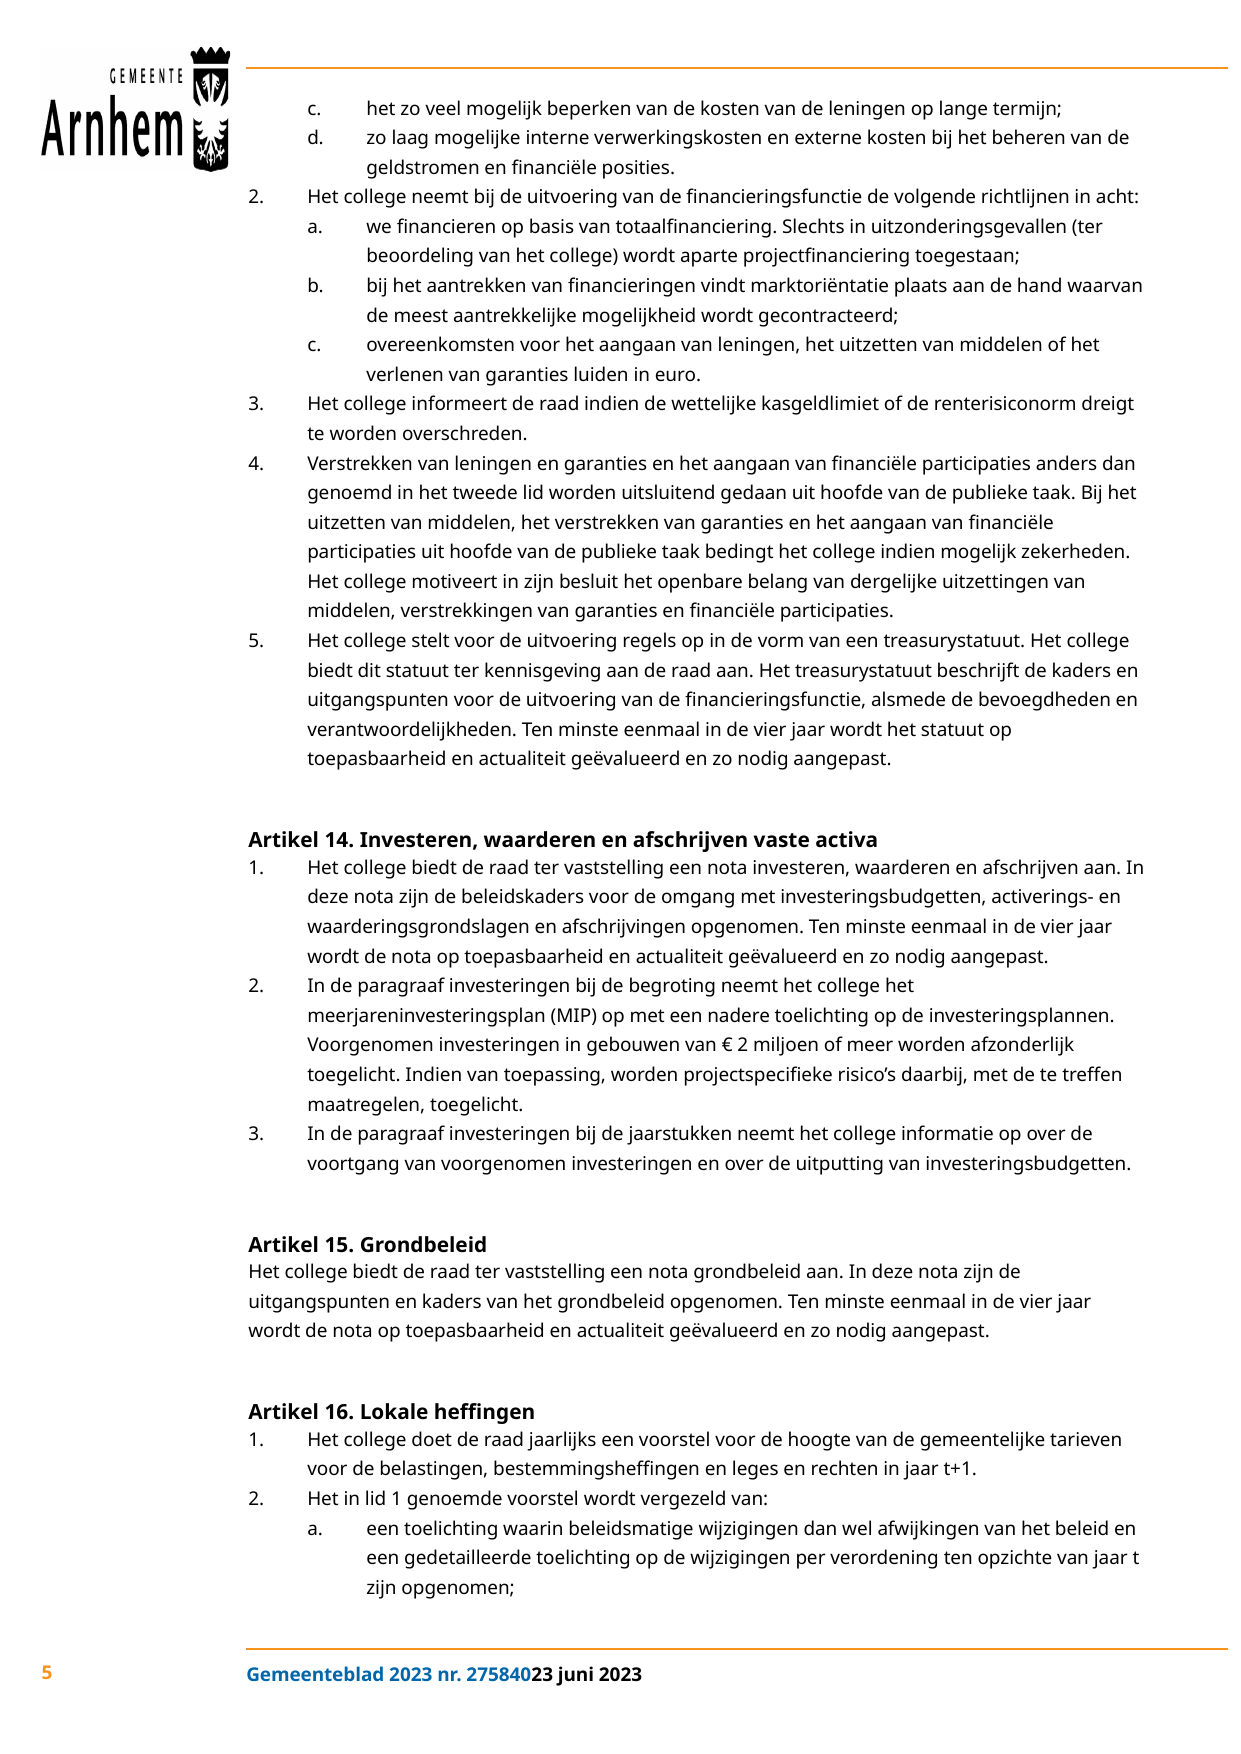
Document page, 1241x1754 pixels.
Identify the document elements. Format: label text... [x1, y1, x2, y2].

list Het college biedt de raad ter vaststelling een nota investeren, waarderen en afschrijven aan. In deze nota zijn de beleidskaders voor de omgang met investeringsbudgetten, activerings- en waarderingsgrondslagen en afschrijvingen opgenomen. Ten minste eenmaal in de vier jaar wordt de nota op toepasbaarheid en actualiteit geëvalueerd en zo nodig aangepast. [248, 854, 1152, 968]
list Het college stelt voor de uitvoering regels op in de vorm van een treasurystatuut. Het college biedt dit statuut ter kennisgeving aan de raad aan. Het treasurystatuut beschrijft de kaders en uitgangspunten voor de uitvoering van de financieringsfunctie, alsmede de bevoegdheden en verantwoordelijkheden. Ten minste eenmaal in de vier jaar wordt het statuut op toepasbaarheid en actualiteit geëvalueerd en zo nodig aangepast. [248, 627, 1152, 771]
list zo laag mogelijke interne verwerkingskosten en externe kosten bij het beheren van de geldstromen en financiële posities. [307, 124, 1152, 180]
list bij het aantrekken van financieringen vindt marktoriëntatie plaats aan de hand waarvan de meest aantrekkelijke mogelijkheid wordt gecontracteerd; [307, 272, 1152, 328]
text wordt de nota op toepasbaarheid en actualiteit geëvalueerd en zo nodig aangepast. [248, 1317, 1152, 1343]
list we financieren op basis van totaalfinanciering. Slechts in uitzonderingsgevallen (ter beoordeling van het college) wordt aparte projectfinanciering toegestaan; [307, 213, 1152, 268]
list In de paragraaf investeringen bij de begroting neemt het college het meerjareninvesteringsplan (MIP) op met een nadere toelichting op de investeringsplannen. Voorgenomen investeringen in gebouwen van € 2 miljoen of meer worden afzonderlijk toegelicht. Indien van toepassing, worden projectspecifieke risico’s daarbij, met de te treffen maatregelen, toegelicht. [248, 972, 1152, 1116]
text Artikel 14. Investeren, waarderen en afschrijven vaste activa [248, 826, 1152, 854]
list Verstrekken van leningen en garanties en het aangaan van financiële participaties anders dan genoemd in het tweede lid worden uitsluitend gedaan uit hoofde van de publieke taak. Bij het uitzetten van middelen, het verstrekken van garanties en het aangaan van financiële participaties uit hoofde van de publieke taak bedingt het college indien mogelijk zekerheden. Het college motiveert in zijn besluit het openbare belang van dergelijke uitzettingen van middelen, verstrekkingen van garanties en financiële participaties. [248, 450, 1152, 623]
list Het college informeert de raad indien de wettelijke kasgeldlimiet of de renterisiconorm dreigt te worden overschreden. [248, 391, 1152, 446]
list een toelichting waarin beleidsmatige wijzigingen dan wel afwijkingen van het beleid en een gedetailleerde toelichting op de wijzigingen per verordening ten opzichte van jaar t zijn opgenomen; [307, 1515, 1152, 1599]
text Artikel 15. Grondbeleid [248, 1230, 1152, 1258]
picture [41, 47, 231, 172]
text Artikel 16. Lokale heffingen [248, 1397, 1152, 1426]
list het zo veel mogelijk beperken van de kosten van de leningen op lange termijn; [307, 95, 1152, 121]
text uitgangspunten en kaders van het grondbeleid opgenomen. Ten minste eenmaal in de vier jaar [248, 1288, 1152, 1314]
text Het college biedt de raad ter vaststelling een nota grondbeleid aan. In deze nota zijn de [248, 1258, 1152, 1284]
list In de paragraaf investeringen bij de jaarstukken neemt het college informatie op over de voortgang van voorgenomen investeringen en over de uitputting van investeringsbudgetten. [248, 1120, 1152, 1176]
list Het in lid 1 genoemde voorstel wordt vergezeld van: [248, 1485, 1152, 1511]
list Het college doet de raad jaarlijks een voorstel voor de hoogte van de gemeentelijke tarieven voor de belastingen, bestemmingsheffingen en leges en rechten in jaar t+1. [248, 1426, 1152, 1481]
list overeenkomsten voor het aangaan van leningen, het uitzetten van middelen of het verlenen van garanties luiden in euro. [307, 331, 1152, 387]
list Het college neemt bij de uitvoering van de financieringsfunctie de volgende richtlijnen in acht: [248, 183, 1152, 209]
